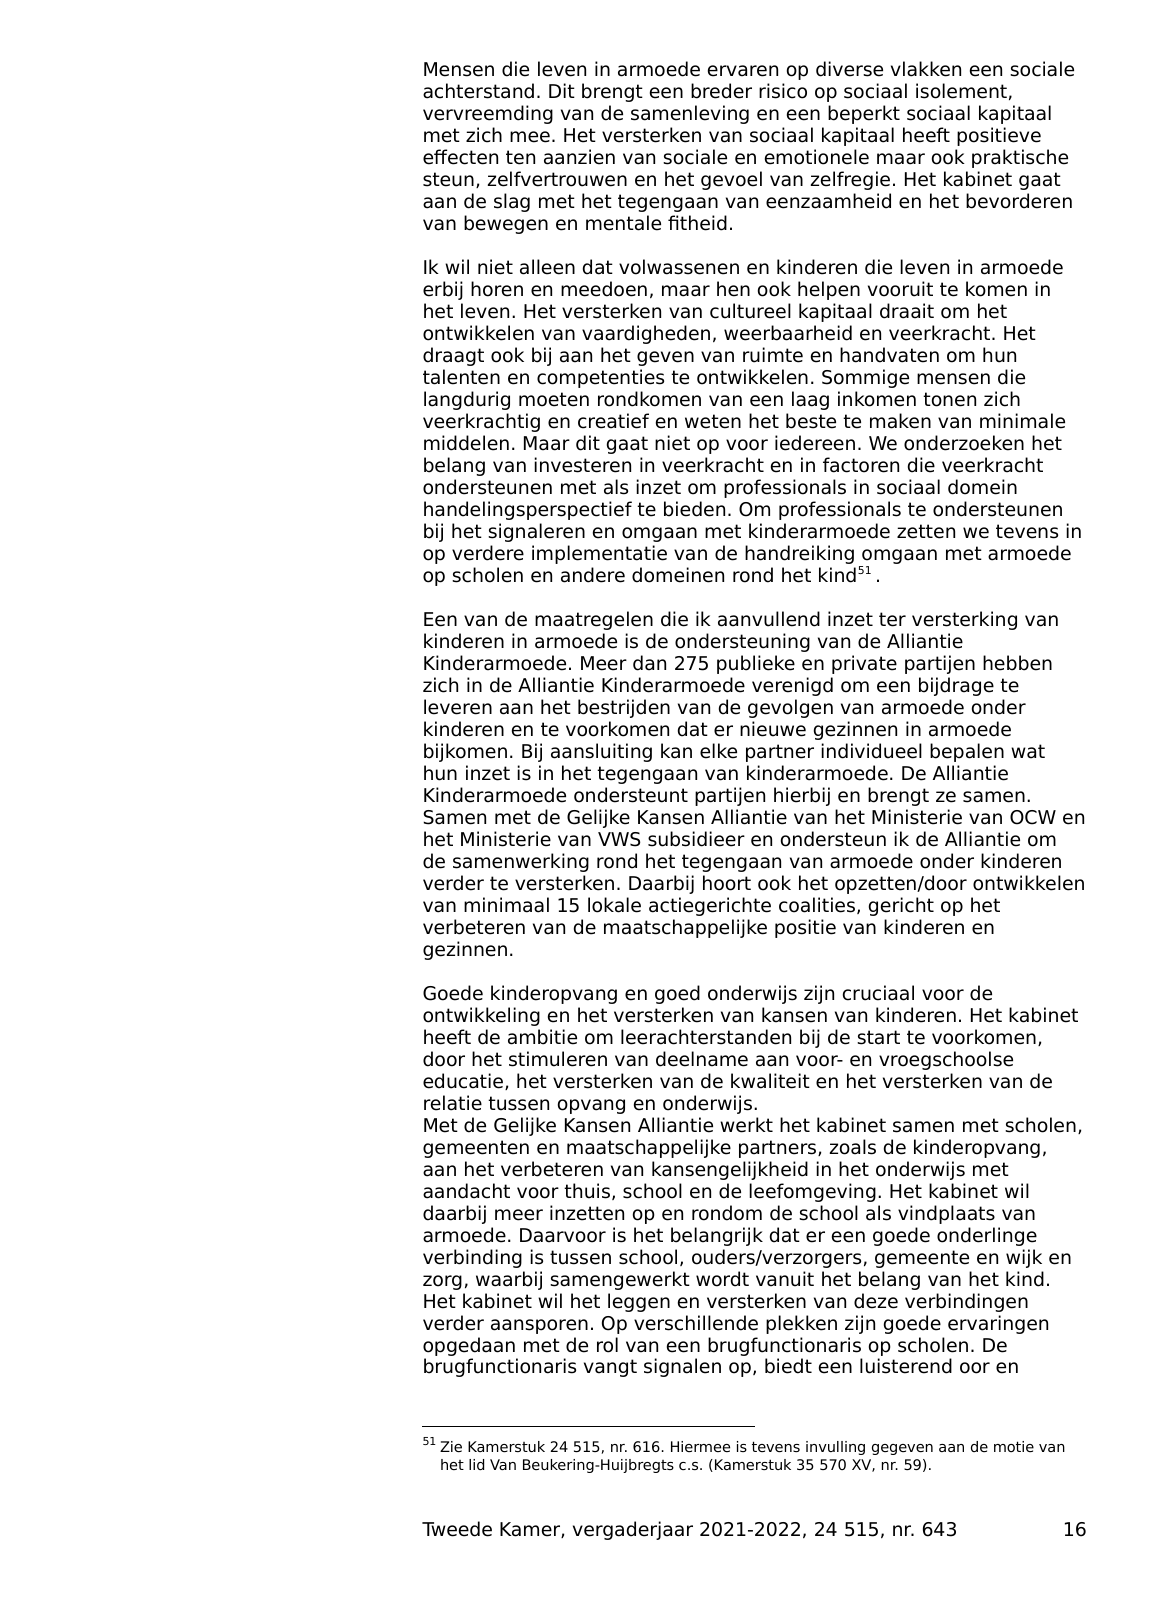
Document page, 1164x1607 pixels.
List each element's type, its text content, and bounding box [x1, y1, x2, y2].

text Zie Kamerstuk 24 515, nr. 616. Hiermee is tevens invulling gegeven aan de motie van het lid Van Beukering-Huijbregts c.s. (Kamerstuk 35 570 XV, nr. 59). [422, 1435, 1087, 1474]
text Ik wil niet alleen dat volwassenen en kinderen die leven in armoede erbij horen en meedoen, maar hen ook helpen vooruit te komen in het leven. Het versterken van cultureel kapitaal draait om het ontwikkelen van vaardigheden, weerbaarheid en veerkracht. Het draagt ook bij aan het geven van ruimte en handvaten om hun talenten en competenties te ontwikkelen. Sommige mensen die langdurig moeten rondkomen van een laag inkomen tonen zich veerkrachtig en creatief en weten het beste te maken van minimale middelen. Maar dit gaat niet op voor iedereen. We onderzoeken het belang van investeren in veerkracht en in factoren die veerkracht ondersteunen met als inzet om professionals in sociaal domein handelingsperspectief te bieden. Om professionals te ondersteunen bij het signaleren en omgaan met kinderarmoede zetten we tevens in op verdere implementatie van de handreiking omgaan met armoede op scholen en andere domeinen rond het kind. [422, 257, 1087, 587]
text Goede kinderopvang en goed onderwijs zijn cruciaal voor de ontwikkeling en het versterken van kansen van kinderen. Het kabinet heeft de ambitie om leerachterstanden bij de start te voorkomen, door het stimuleren van deelname aan voor- en vroegschoolse educatie, het versterken van de kwaliteit en het versterken van de relatie tussen opvang en onderwijs. [422, 983, 1087, 1115]
text Een van de maatregelen die ik aanvullend inzet ter versterking van kinderen in armoede is de ondersteuning van de Alliantie Kinderarmoede. Meer dan 275 publieke en private partijen hebben zich in de Alliantie Kinderarmoede verenigd om een bijdrage te leveren aan het bestrijden van de gevolgen van armoede onder kinderen en te voorkomen dat er nieuwe gezinnen in armoede bijkomen. Bij aansluiting kan elke partner individueel bepalen wat hun inzet is in het tegengaan van kinderarmoede. De Alliantie Kinderarmoede ondersteunt partijen hierbij en brengt ze samen. Samen met de Gelijke Kansen Alliantie van het Ministerie van OCW en het Ministerie van VWS subsidieer en ondersteun ik de Alliantie om de samenwerking rond het tegengaan van armoede onder kinderen verder te versterken. Daarbij hoort ook het opzetten/door ontwikkelen van minimaal 15 lokale actiegerichte coalities, gericht op het verbeteren van de maatschappelijke positie van kinderen en gezinnen. [422, 609, 1087, 961]
text Met de Gelijke Kansen Alliantie werkt het kabinet samen met scholen, gemeenten en maatschappelijke partners, zoals de kinderopvang, aan het verbeteren van kansengelijkheid in het onderwijs met aandacht voor thuis, school en de leefomgeving. Het kabinet wil daarbij meer inzetten op en rondom de school als vindplaats van armoede. Daarvoor is het belangrijk dat er een goede onderlinge verbinding is tussen school, ouders/verzorgers, gemeente en wijk en zorg, waarbij samengewerkt wordt vanuit het belang van het kind. Het kabinet wil het leggen en versterken van deze verbindingen verder aansporen. Op verschillende plekken zijn goede ervaringen opgedaan met de rol van een brugfunctionaris op scholen. De brugfunctionaris vangt signalen op, biedt een luisterend oor en [422, 1115, 1087, 1378]
text Mensen die leven in armoede ervaren op diverse vlakken een sociale achterstand. Dit brengt een breder risico op sociaal isolement, vervreemding van de samenleving en een beperkt sociaal kapitaal met zich mee. Het versterken van sociaal kapitaal heeft positieve effecten ten aanzien van sociale en emotionele maar ook praktische steun, zelfvertrouwen en het gevoel van zelfregie. Het kabinet gaat aan de slag met het tegengaan van eenzaamheid en het bevorderen van bewegen en mentale fitheid. [422, 59, 1087, 235]
